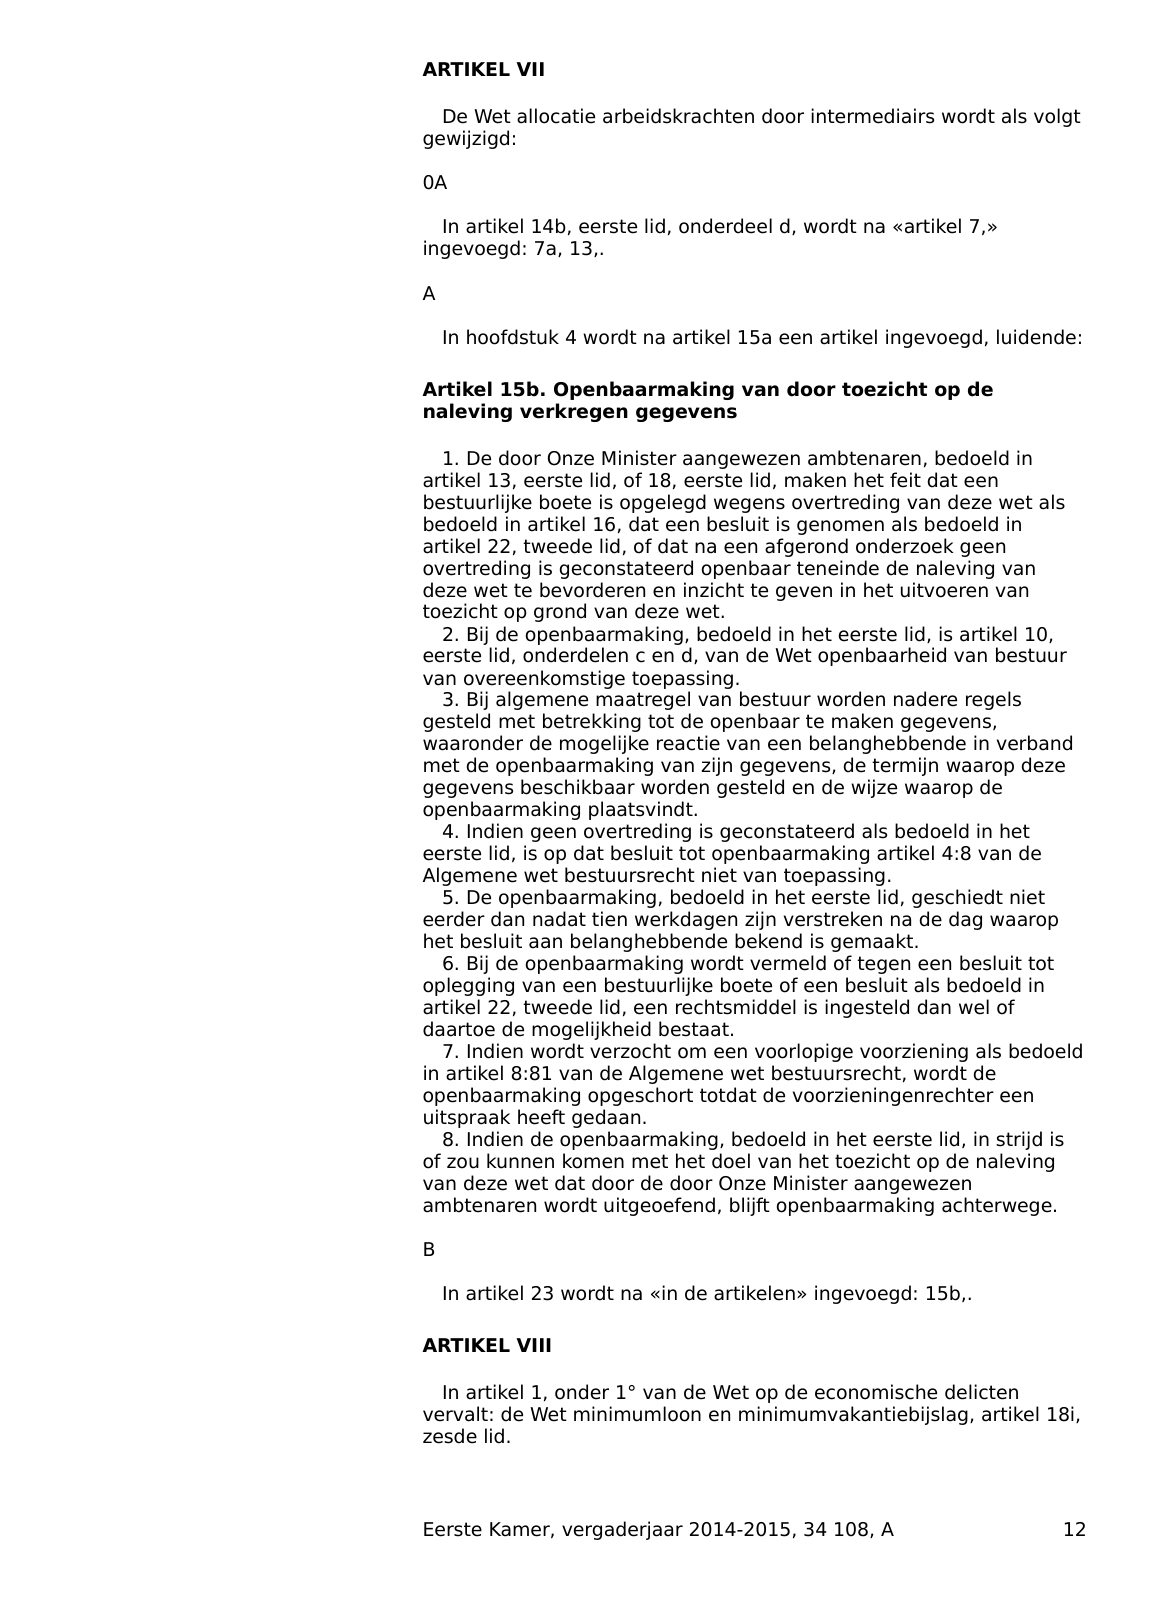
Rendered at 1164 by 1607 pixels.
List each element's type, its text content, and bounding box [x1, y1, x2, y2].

text 7. Indien wordt verzocht om een voorlopige voorziening als bedoeld in artikel 8:81 van de Algemene wet bestuursrecht, wordt de openbaarmaking opgeschort totdat de voorzieningenrechter een uitspraak heeft gedaan. [422, 1041, 1087, 1129]
subtitle Artikel 15b. Openbaarmaking van door toezicht op de naleving verkregen gegevens [422, 379, 1087, 423]
subtitle ARTIKEL VII [422, 59, 1087, 81]
text 8. Indien de openbaarmaking, bedoeld in het eerste lid, in strijd is of zou kunnen komen met het doel van het toezicht op de naleving van deze wet dat door de door Onze Minister aangewezen ambtenaren wordt uitgeoefend, blijft openbaarmaking achterwege. [422, 1129, 1087, 1217]
text 6. Bij de openbaarmaking wordt vermeld of tegen een besluit tot oplegging van een bestuurlijke boete of een besluit als bedoeld in artikel 22, tweede lid, een rechtsmiddel is ingesteld dan wel of daartoe de mogelijkheid bestaat. [422, 953, 1087, 1041]
text 2. Bij de openbaarmaking, bedoeld in het eerste lid, is artikel 10, eerste lid, onderdelen c en d, van de Wet openbaarheid van bestuur van overeenkomstige toepassing. [422, 623, 1087, 689]
text In artikel 1, onder 1° van de Wet op de economische delicten vervalt: de Wet minimumloon en minimumvakantiebijslag, artikel 18i, zesde lid. [422, 1382, 1087, 1448]
text 0A [422, 172, 1087, 194]
text In artikel 14b, eerste lid, onderdeel d, wordt na «artikel 7,» ingevoegd: 7a, 13,. [422, 216, 1087, 260]
text In hoofdstuk 4 wordt na artikel 15a een artikel ingevoegd, luidende: [422, 327, 1087, 349]
text 1. De door Onze Minister aangewezen ambtenaren, bedoeld in artikel 13, eerste lid, of 18, eerste lid, maken het feit dat een bestuurlijke boete is opgelegd wegens overtreding van deze wet als bedoeld in artikel 16, dat een besluit is genomen als bedoeld in artikel 22, tweede lid, of dat na een afgerond onderzoek geen overtreding is geconstateerd openbaar teneinde de naleving van deze wet te bevorderen en inzicht te geven in het uitvoeren van toezicht op grond van deze wet. [422, 448, 1087, 623]
text A [422, 282, 1087, 304]
subtitle ARTIKEL VIII [422, 1335, 1087, 1357]
text B [422, 1239, 1087, 1261]
text In artikel 23 wordt na «in de artikelen» ingevoegd: 15b,. [422, 1283, 1087, 1305]
text De Wet allocatie arbeidskrachten door intermediairs wordt als volgt gewijzigd: [422, 106, 1087, 150]
text 5. De openbaarmaking, bedoeld in het eerste lid, geschiedt niet eerder dan nadat tien werkdagen zijn verstreken na de dag waarop het besluit aan belanghebbende bekend is gemaakt. [422, 887, 1087, 953]
text 3. Bij algemene maatregel van bestuur worden nadere regels gesteld met betrekking tot de openbaar te maken gegevens, waaronder de mogelijke reactie van een belanghebbende in verband met de openbaarmaking van zijn gegevens, de termijn waarop deze gegevens beschikbaar worden gesteld en de wijze waarop de openbaarmaking plaatsvindt. [422, 689, 1087, 821]
text 4. Indien geen overtreding is geconstateerd als bedoeld in het eerste lid, is op dat besluit tot openbaarmaking artikel 4:8 van de Algemene wet bestuursrecht niet van toepassing. [422, 821, 1087, 887]
